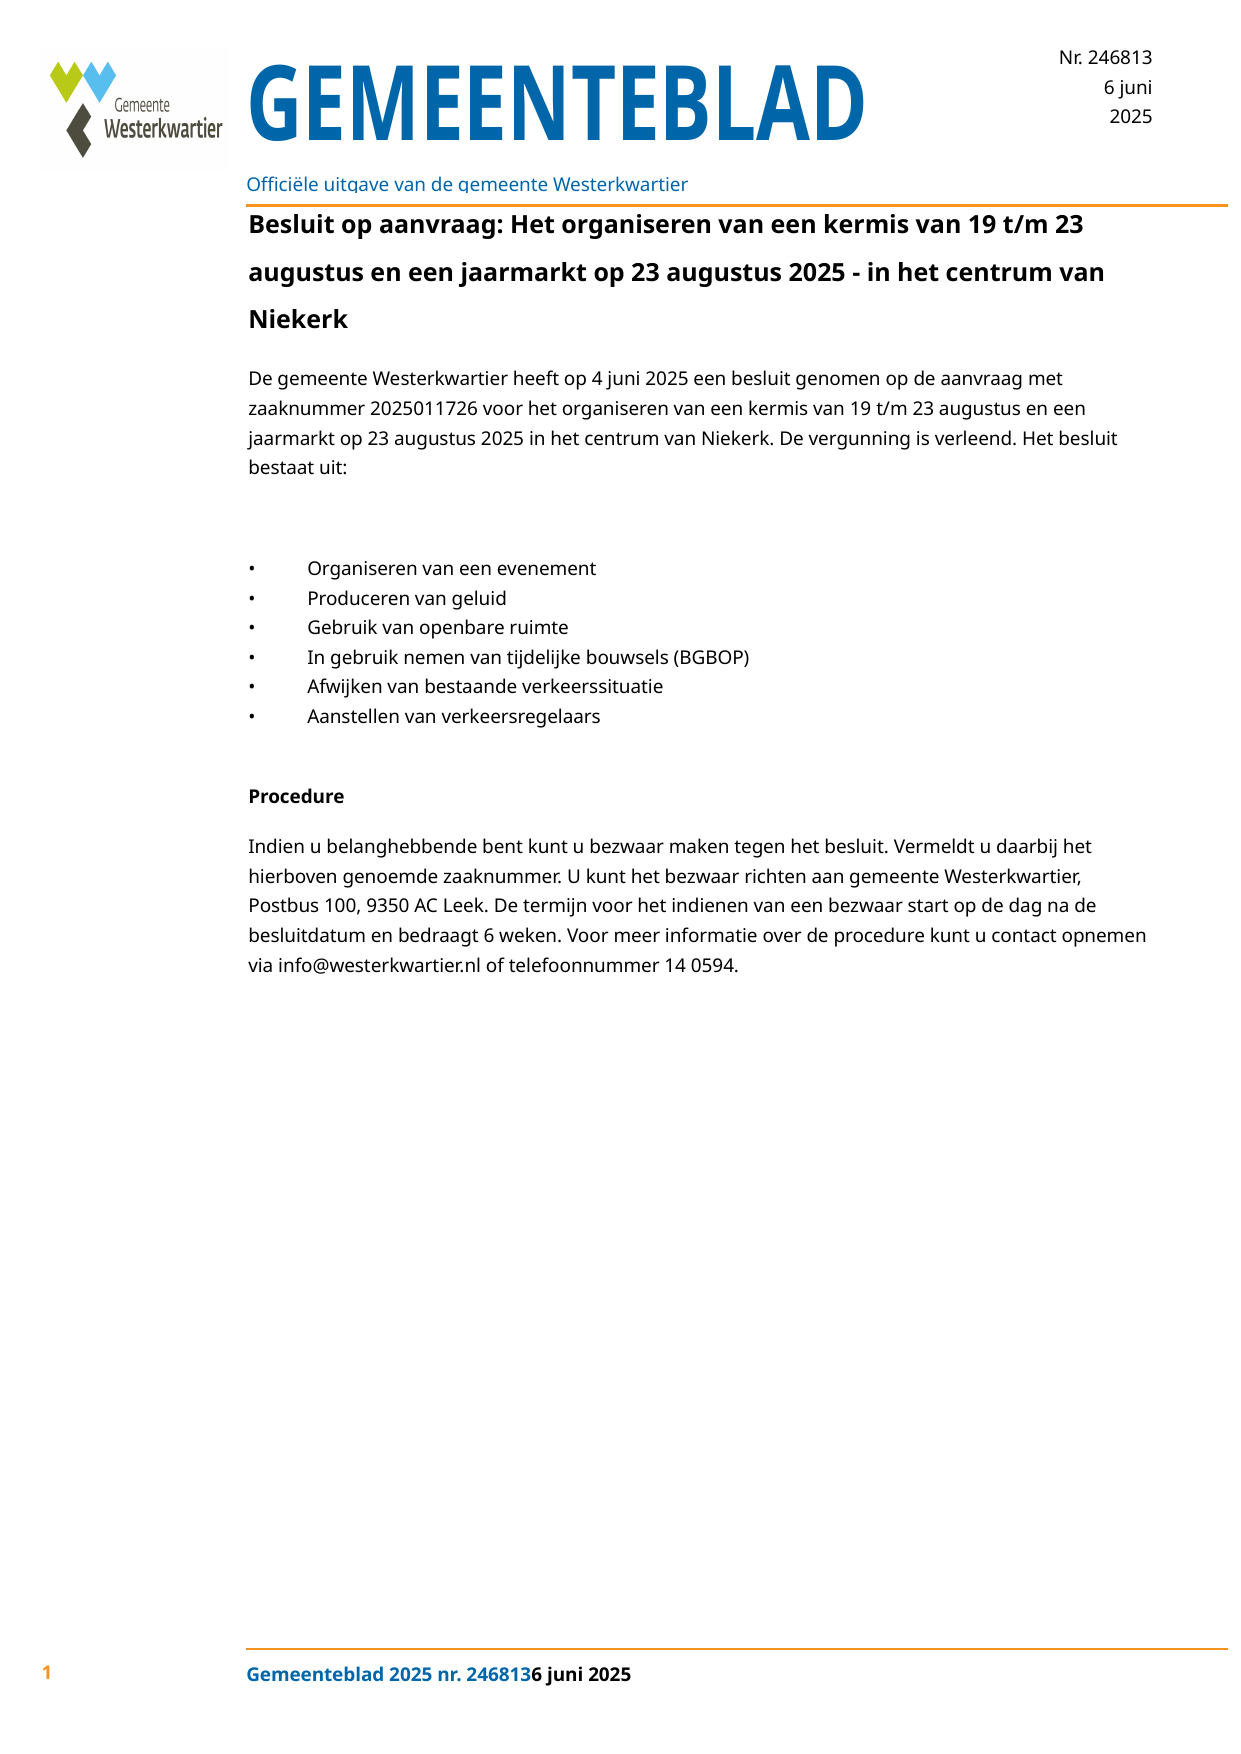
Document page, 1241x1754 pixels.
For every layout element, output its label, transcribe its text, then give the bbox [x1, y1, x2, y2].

list Produceren van geluid [248, 585, 1152, 610]
list Organiseren van een evenement [248, 555, 1152, 581]
list In gebruik nemen van tijdelijke bouwsels (BGBOP) [248, 644, 1152, 669]
text De gemeente Westerkwartier heeft op 4 juni 2025 een besluit genomen op de aanvraag met zaaknummer 2025011726 voor het organiseren van een kermis van 19 t/m 23 augustus en een jaarmarkt op 23 augustus 2025 in het centrum van Niekerk. De vergunning is verleend. Het besluit bestaat uit: [248, 366, 1152, 480]
list Aanstellen van verkeersregelaars [248, 703, 1152, 729]
list Afwijken van bestaande verkeerssituatie [248, 673, 1152, 699]
text Indien u belanghebbende bent kunt u bezwaar maken tegen het besluit. Vermeldt u daarbij het hierboven genoemde zaaknummer. U kunt het bezwaar richten aan gemeente Westerkwartier, Postbus 100, 9350 AC Leek. De termijn voor het indienen van een bezwaar start op de dag na de besluitdatum en bedraagt 6 weken. Voor meer informatie over de procedure kunt u contact opnemen via info@westerkwartier.nl of telefoonnummer 14 0594. [248, 833, 1152, 977]
list Gebruik van openbare ruimte [248, 614, 1152, 640]
picture [41, 47, 231, 172]
text Besluit op aanvraag: Het organiseren van een kermis van 19 t/m 23 augustus en een jaarmarkt op 23 augustus 2025 - in het centrum van Niekerk [248, 207, 1152, 336]
text Procedure [248, 783, 1152, 809]
